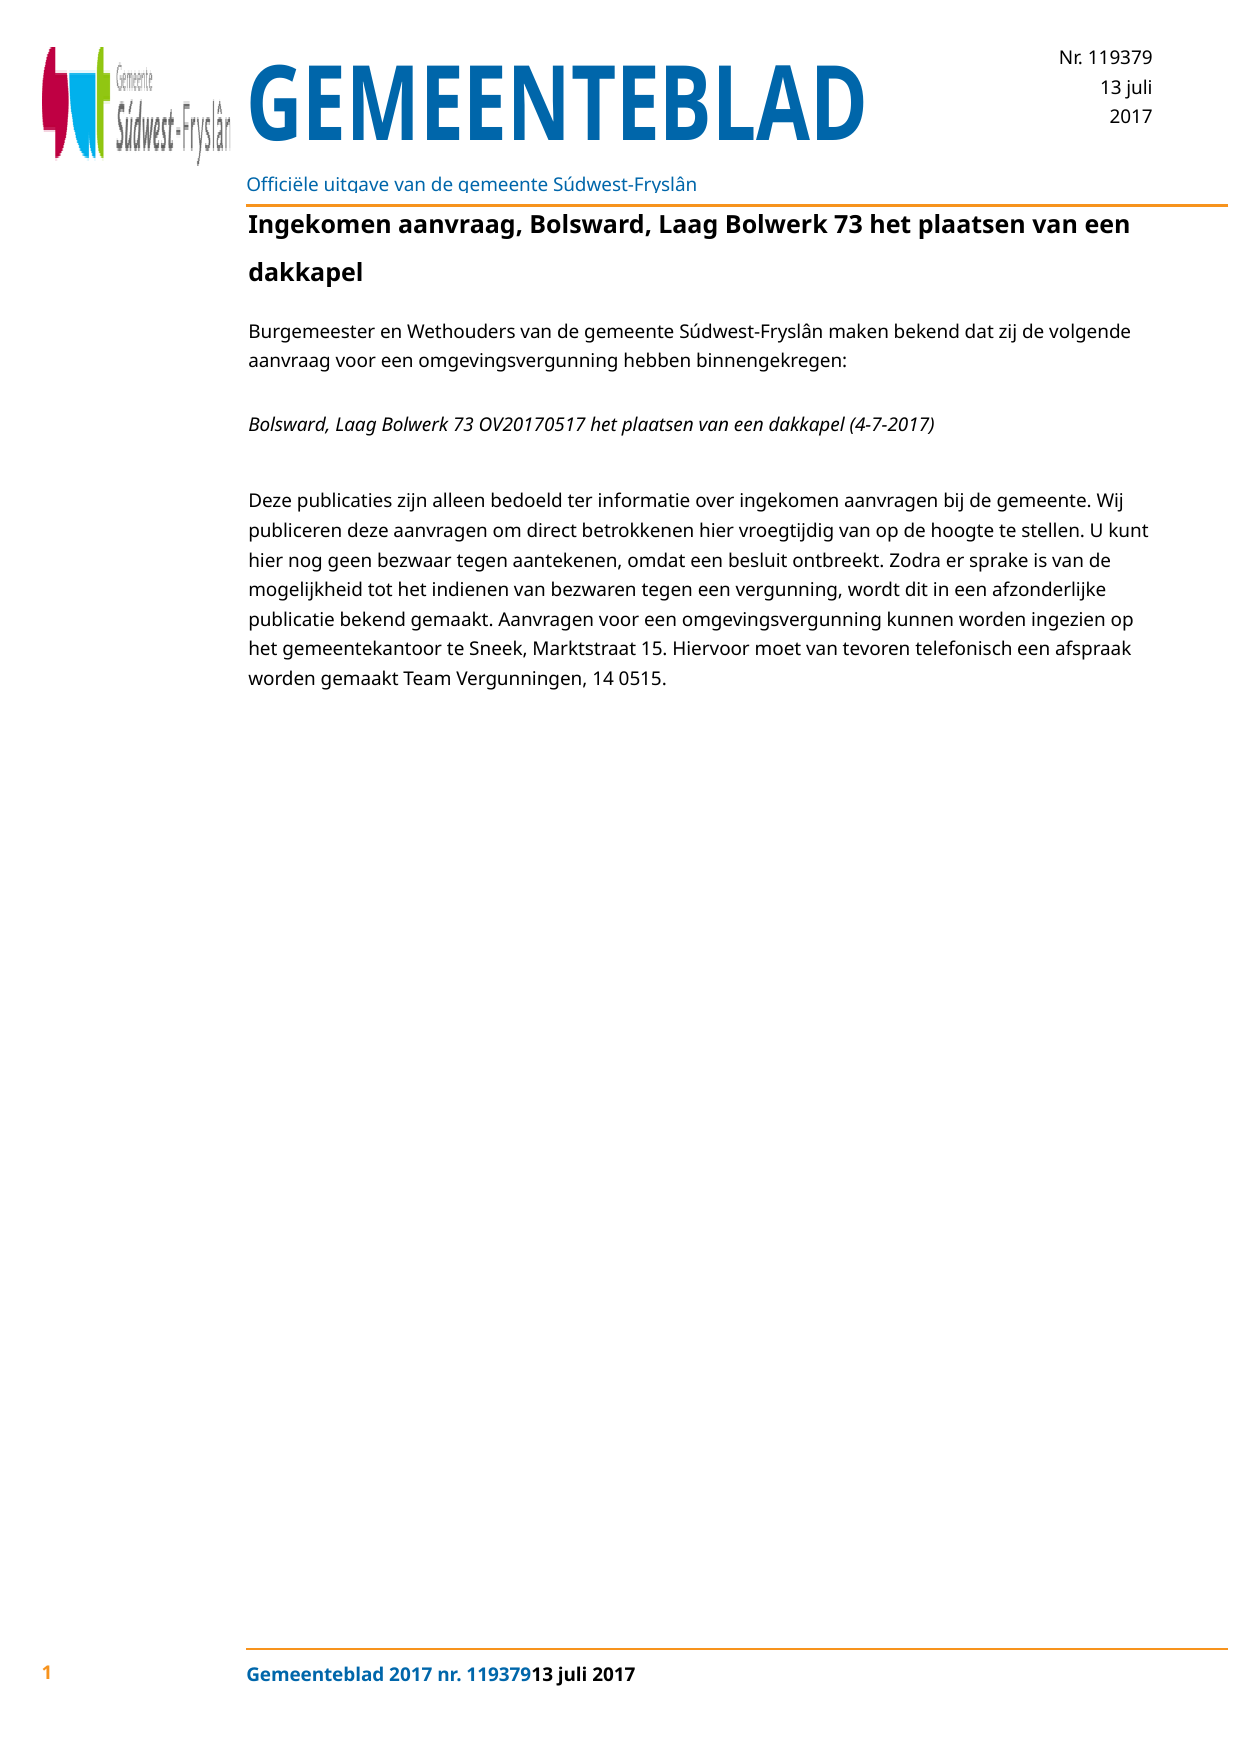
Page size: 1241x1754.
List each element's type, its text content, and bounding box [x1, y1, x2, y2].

text Deze publicaties zijn alleen bedoeld ter informatie over ingekomen aanvragen bij de gemeente. Wij publiceren deze aanvragen om direct betrokkenen hier vroegtijdig van op de hoogte te stellen. U kunt hier nog geen bezwaar tegen aantekenen, omdat een besluit ontbreekt. Zodra er sprake is van de mogelijkheid tot het indienen van bezwaren tegen een vergunning, wordt dit in een afzonderlijke publicatie bekend gemaakt. Aanvragen voor een omgevingsvergunning kunnen worden ingezien op het gemeentekantoor te Sneek, Marktstraat 15. Hiervoor moet van tevoren telefonisch een afspraak worden gemaakt Team Vergunningen, 14 0515. [248, 488, 1152, 691]
text Burgemeester en Wethouders van de gemeente Súdwest-Fryslân maken bekend dat zij de volgende aanvraag voor een omgevingsvergunning hebben binnengekregen: [248, 318, 1152, 373]
text Bolsward, Laag Bolwerk 73 OV20170517 het plaatsen van een dakkapel (4-7-2017) [248, 411, 1152, 437]
text Ingekomen aanvraag, Bolsward, Laag Bolwerk 73 het plaatsen van een dakkapel [248, 207, 1152, 288]
picture [41, 47, 231, 172]
